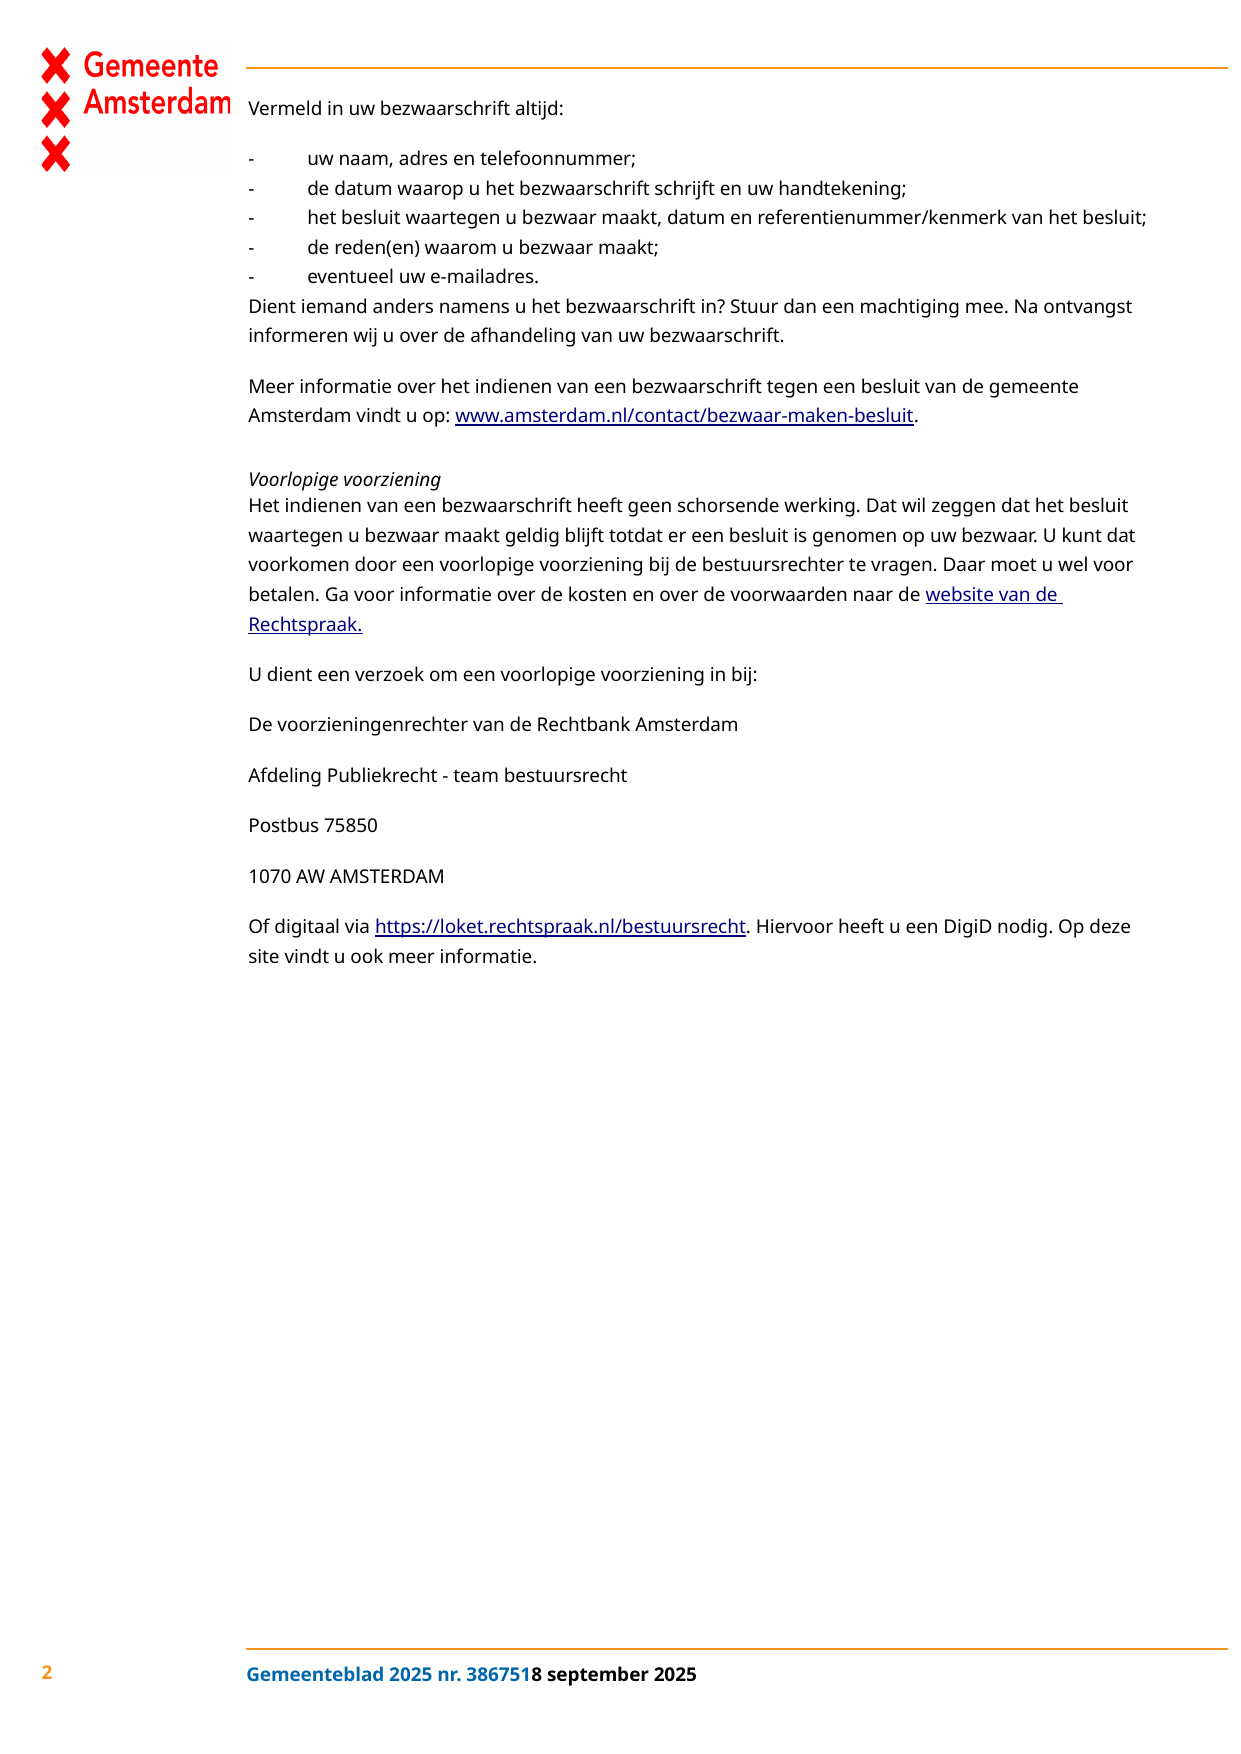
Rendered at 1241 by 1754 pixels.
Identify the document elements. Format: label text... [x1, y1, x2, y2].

text Meer informatie over het indienen van een bezwaarschrift tegen een besluit van de gemeente Amsterdam vindt u op: www.amsterdam.nl/contact/bezwaar-maken-besluit. [248, 373, 1152, 428]
text Het indienen van een bezwaarschrift heeft geen schorsende werking. Dat wil zeggen dat het besluit waartegen u bezwaar maakt geldig blijft totdat er een besluit is genomen op uw bezwaar. U kunt dat voorkomen door een voorlopige voorziening bij de bestuursrechter te vragen. Daar moet u wel voor betalen. Ga voor informatie over de kosten en over de voorwaarden naar de website van de Rechtspraak. [248, 492, 1152, 636]
list de reden(en) waarom u bezwaar maakt; [248, 234, 1152, 260]
text Voorlopige voorziening [248, 467, 1152, 492]
list eventueel uw e-mailadres. [248, 263, 1152, 289]
text Dient iemand anders namens u het bezwaarschrift in? Stuur dan een machtiging mee. Na ontvangst informeren wij u over de afhandeling van uw bezwaarschrift. [248, 293, 1152, 348]
list de datum waarop u het bezwaarschrift schrijft en uw handtekening; [248, 175, 1152, 201]
picture [41, 47, 231, 172]
list uw naam, adres en telefoonnummer; [248, 145, 1152, 171]
list het besluit waartegen u bezwaar maakt, datum en referentienummer/kenmerk van het besluit; [248, 204, 1152, 230]
text Postbus 75850 [248, 812, 1152, 838]
text De voorzieningenrechter van de Rechtbank Amsterdam [248, 712, 1152, 737]
text Of digitaal via https://loket.rechtspraak.nl/bestuursrecht. Hiervoor heeft u een DigiD nodig. Op deze site vindt u ook meer informatie. [248, 913, 1152, 968]
text 1070 AW AMSTERDAM [248, 863, 1152, 888]
text U dient een verzoek om een voorlopige voorziening in bij: [248, 661, 1152, 687]
text Vermeld in uw bezwaarschrift altijd: [248, 95, 1152, 121]
text Afdeling Publiekrecht - team bestuursrecht [248, 762, 1152, 788]
